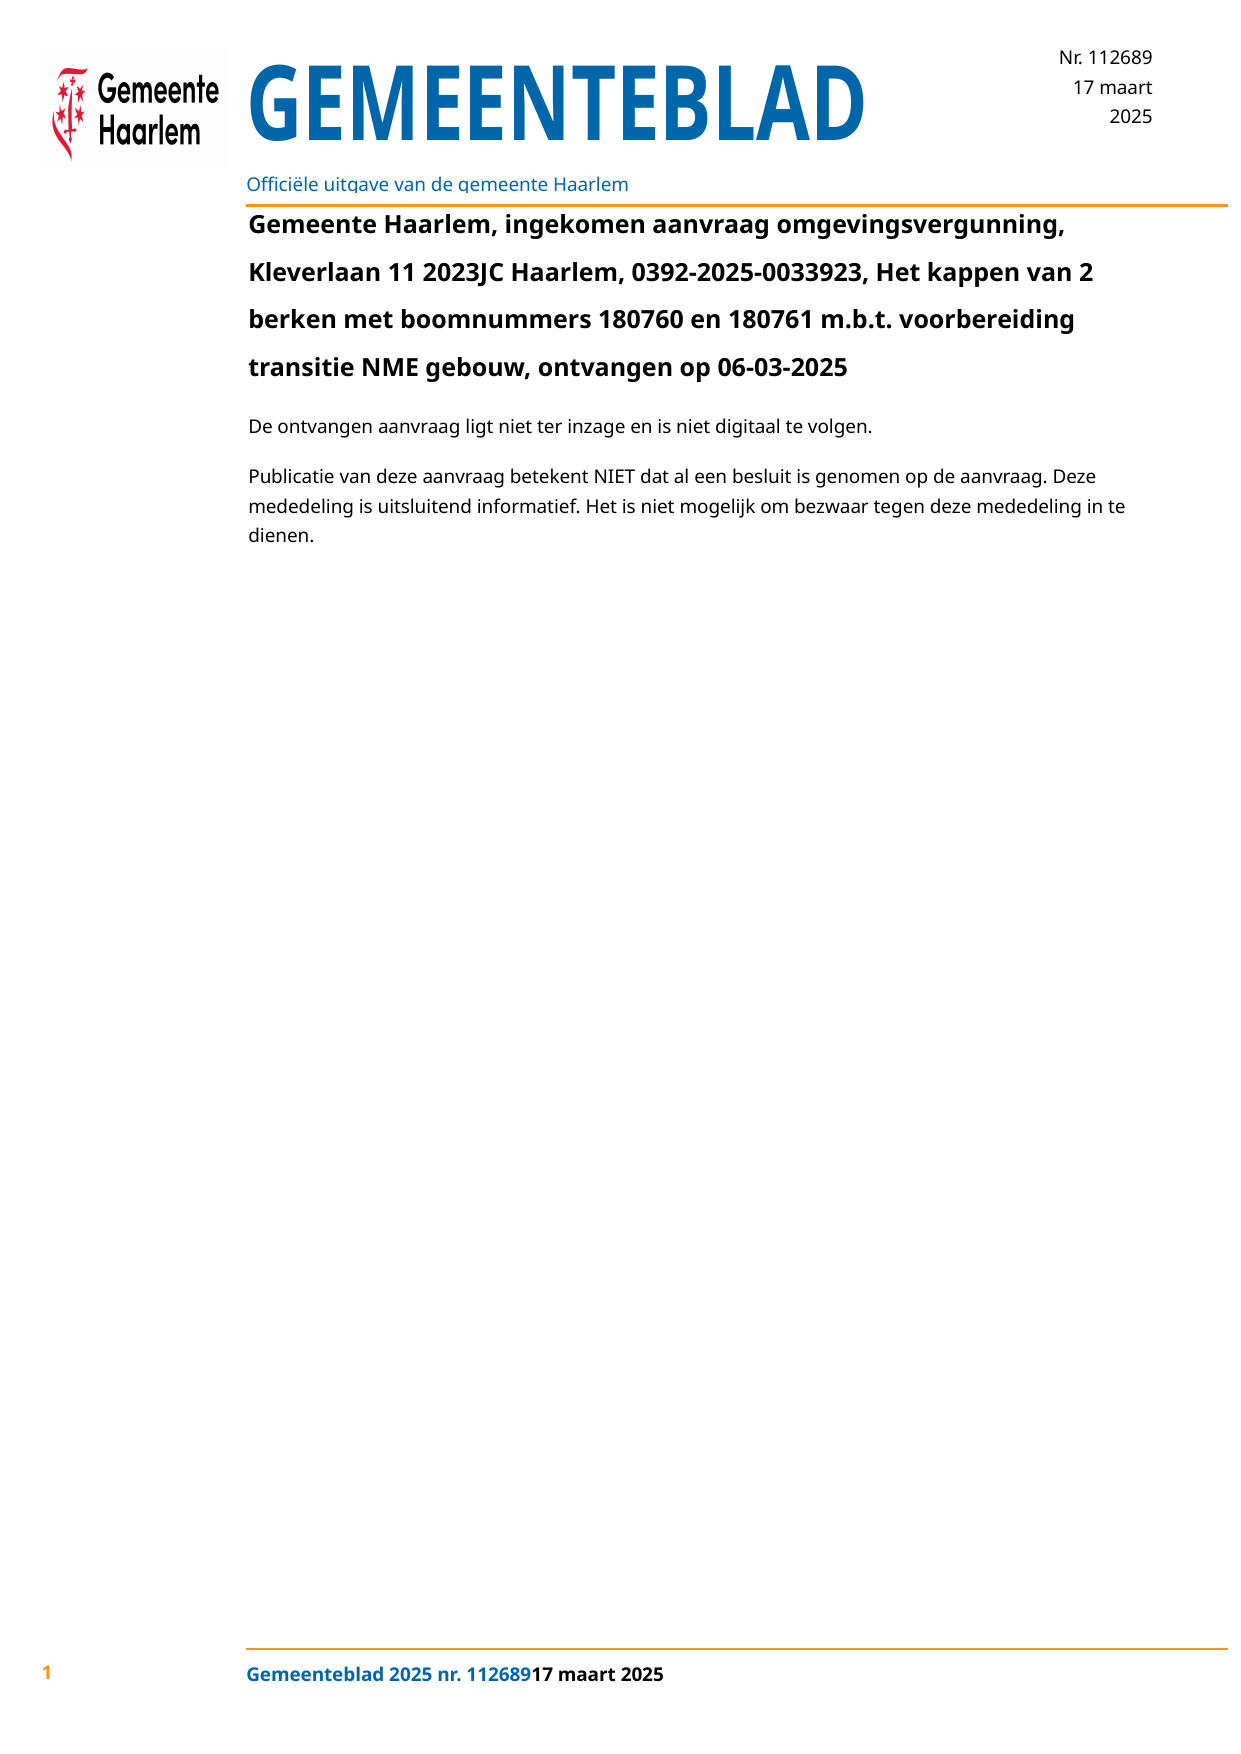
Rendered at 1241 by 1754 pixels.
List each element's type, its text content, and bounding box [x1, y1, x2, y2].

picture [41, 47, 231, 172]
text De ontvangen aanvraag ligt niet ter inzage en is niet digitaal te volgen. [248, 413, 1152, 439]
text Gemeente Haarlem, ingekomen aanvraag omgevingsvergunning, Kleverlaan 11 2023JC Haarlem, 0392-2025-0033923, Het kappen van 2 berken met boomnummers 180760 en 180761 m.b.t. voorbereiding transitie NME gebouw, ontvangen op 06-03-2025 [248, 207, 1152, 384]
text Publicatie van deze aanvraag betekent NIET dat al een besluit is genomen op de aanvraag. Deze mededeling is uitsluitend informatief. Het is niet mogelijk om bezwaar tegen deze mededeling in te dienen. [248, 463, 1152, 548]
